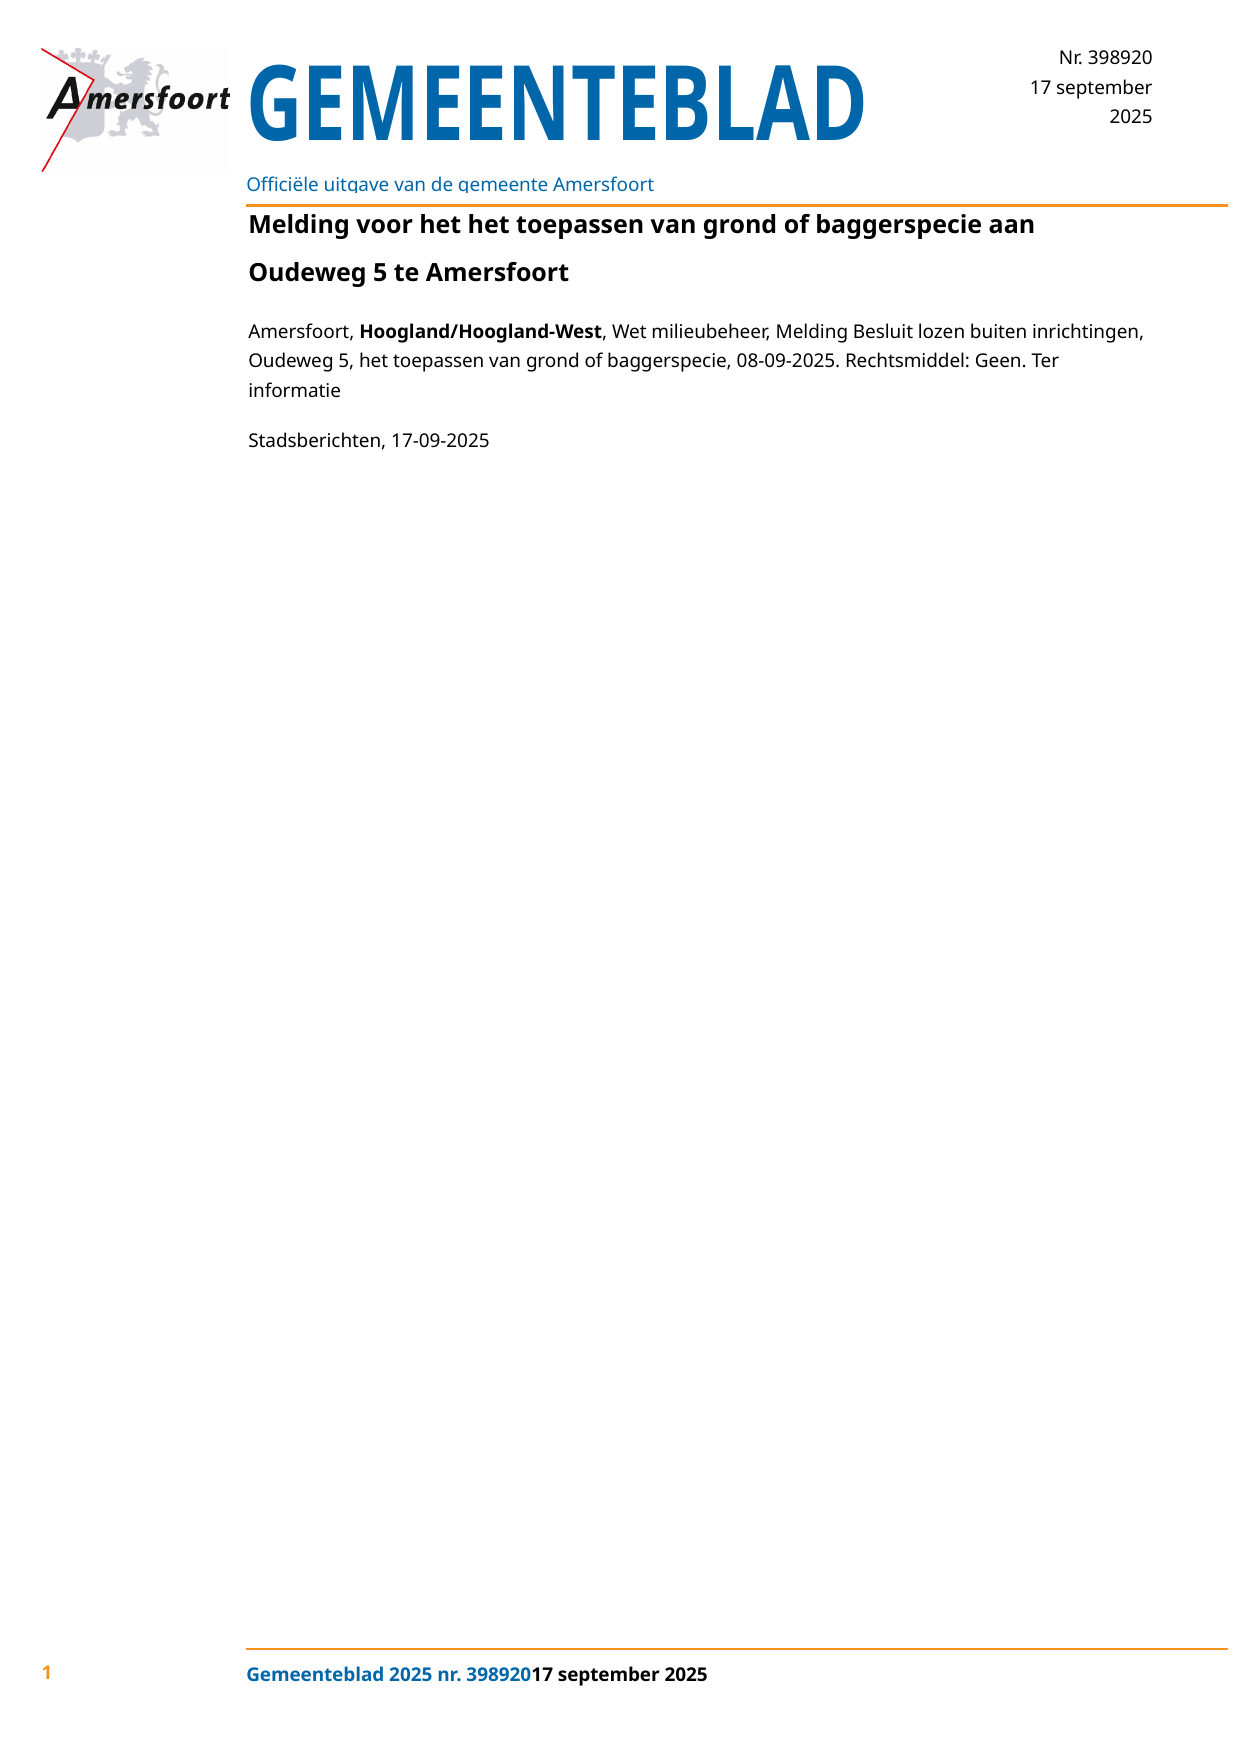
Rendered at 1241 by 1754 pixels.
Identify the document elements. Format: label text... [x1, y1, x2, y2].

text Melding voor het het toepassen van grond of baggerspecie aan Oudeweg 5 te Amersfoort [248, 207, 1152, 288]
text Amersfoort, Hoogland/Hoogland-West, Wet milieubeheer, Melding Besluit lozen buiten inrichtingen, Oudeweg 5, het toepassen van grond of baggerspecie, 08-09-2025. Rechtsmiddel: Geen. Ter informatie [248, 318, 1152, 403]
picture [41, 47, 231, 172]
text Stadsberichten, 17-09-2025 [248, 427, 1152, 453]
